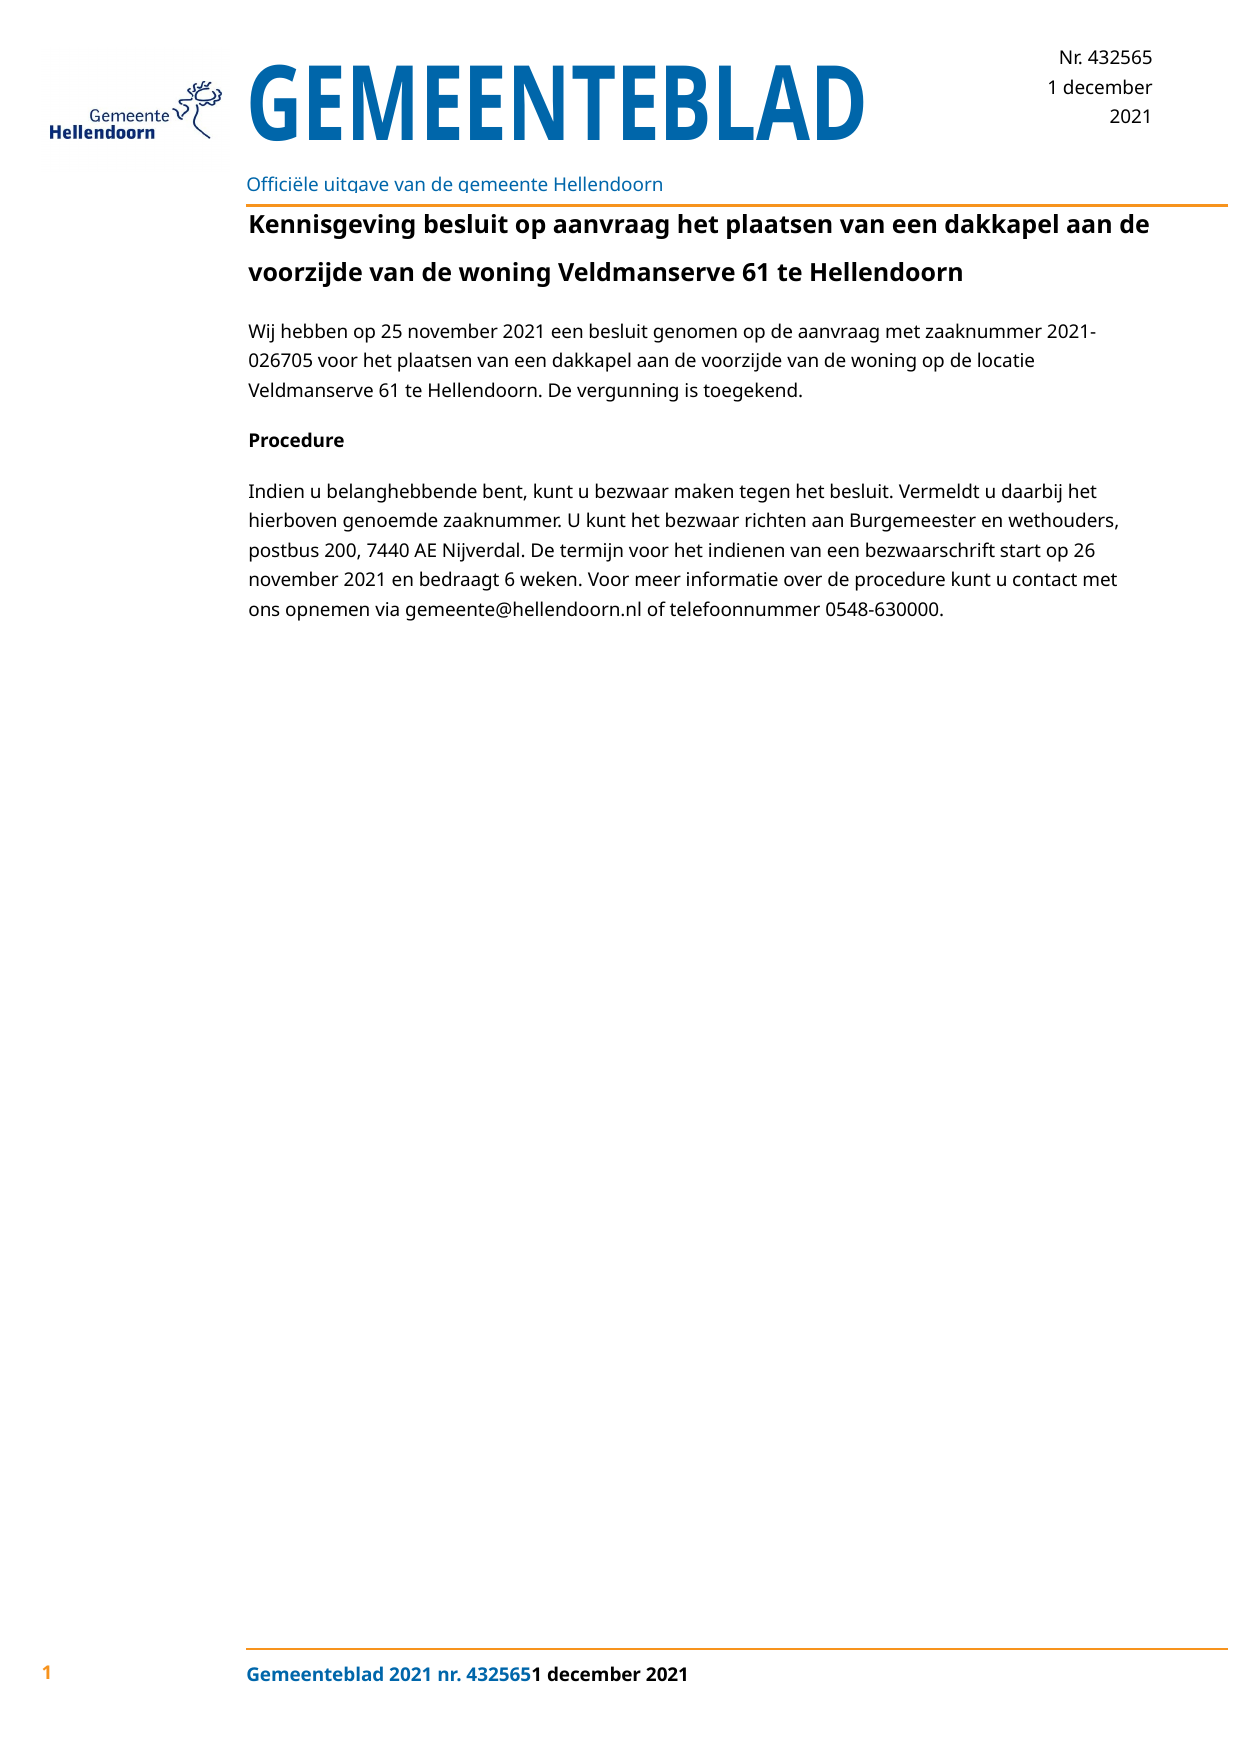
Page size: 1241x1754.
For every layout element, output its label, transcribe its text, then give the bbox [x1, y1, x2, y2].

text Wij hebben op 25 november 2021 een besluit genomen op de aanvraag met zaaknummer 2021-026705 voor het plaatsen van een dakkapel aan de voorzijde van de woning op de locatie Veldmanserve 61 te Hellendoorn. De vergunning is toegekend. [248, 318, 1152, 403]
picture [41, 47, 231, 172]
text Kennisgeving besluit op aanvraag het plaatsen van een dakkapel aan de voorzijde van de woning Veldmanserve 61 te Hellendoorn [248, 207, 1152, 288]
text Procedure [248, 427, 1152, 453]
text Indien u belanghebbende bent, kunt u bezwaar maken tegen het besluit. Vermeldt u daarbij het hierboven genoemde zaaknummer. U kunt het bezwaar richten aan Burgemeester en wethouders, postbus 200, 7440 AE Nijverdal. De termijn voor het indienen van een bezwaarschrift start op 26 november 2021 en bedraagt 6 weken. Voor meer informatie over de procedure kunt u contact met ons opnemen via gemeente@hellendoorn.nl of telefoonnummer 0548-630000. [248, 478, 1152, 622]
